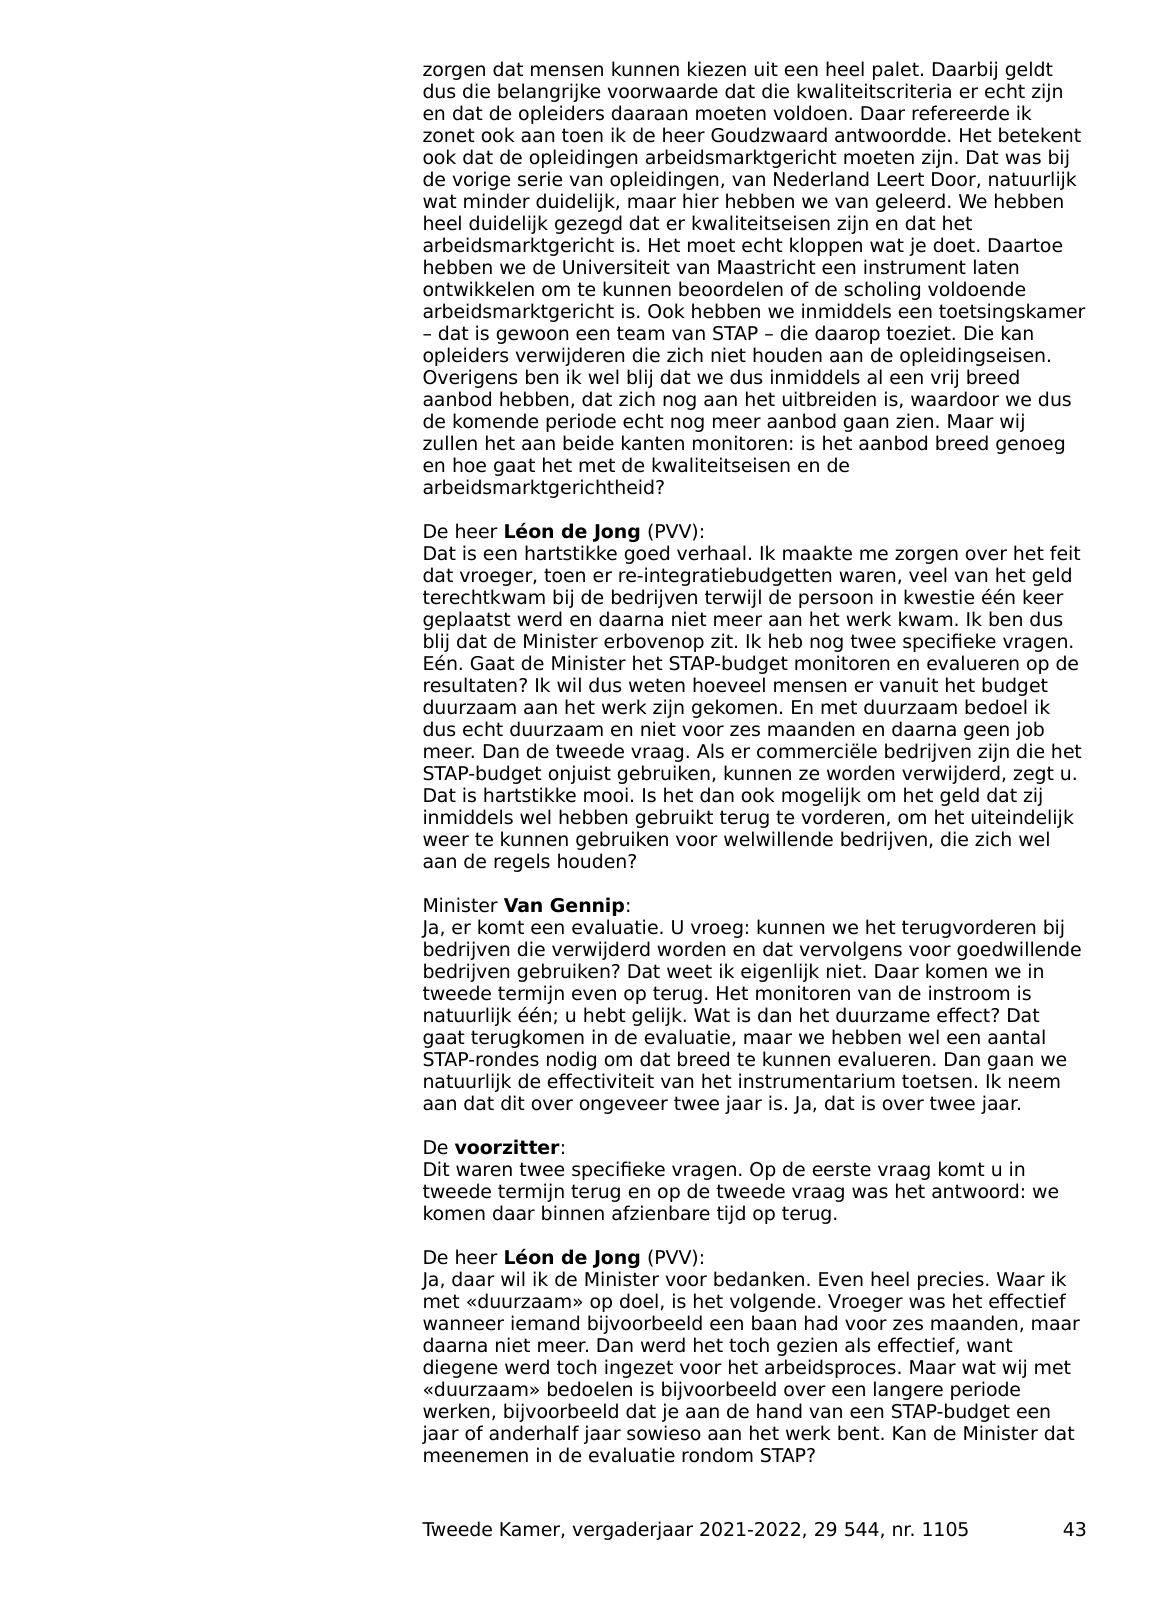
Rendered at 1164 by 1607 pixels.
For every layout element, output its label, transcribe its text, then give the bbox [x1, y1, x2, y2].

text Dat is een hartstikke goed verhaal. Ik maakte me zorgen over het feit dat vroeger, toen er re-integratiebudgetten waren, veel van het geld terechtkwam bij de bedrijven terwijl de persoon in kwestie één keer geplaatst werd en daarna niet meer aan het werk kwam. Ik ben dus blij dat de Minister erbovenop zit. Ik heb nog twee specifieke vragen. Eén. Gaat de Minister het STAP-budget monitoren en evalueren op de resultaten? Ik wil dus weten hoeveel mensen er vanuit het budget duurzaam aan het werk zijn gekomen. En met duurzaam bedoel ik dus echt duurzaam en niet voor zes maanden en daarna geen job meer. Dan de tweede vraag. Als er commerciële bedrijven zijn die het STAP-budget onjuist gebruiken, kunnen ze worden verwijderd, zegt u. Dat is hartstikke mooi. Is het dan ook mogelijk om het geld dat zij inmiddels wel hebben gebruikt terug te vorderen, om het uiteindelijk weer te kunnen gebruiken voor welwillende bedrijven, die zich wel aan de regels houden? [422, 543, 1087, 872]
text De voorzitter: [422, 1137, 1087, 1159]
text Dit waren twee specifieke vragen. Op de eerste vraag komt u in tweede termijn terug en op de tweede vraag was het antwoord: we komen daar binnen afzienbare tijd op terug. [422, 1159, 1087, 1224]
text De heer Léon de Jong (PVV): [422, 521, 1087, 543]
text Ja, er komt een evaluatie. U vroeg: kunnen we het terugvorderen bij bedrijven die verwijderd worden en dat vervolgens voor goedwillende bedrijven gebruiken? Dat weet ik eigenlijk niet. Daar komen we in tweede termijn even op terug. Het monitoren van de instroom is natuurlijk één; u hebt gelijk. Wat is dan het duurzame effect? Dat gaat terugkomen in de evaluatie, maar we hebben wel een aantal STAP-rondes nodig om dat breed te kunnen evalueren. Dan gaan we natuurlijk de effectiviteit van het instrumentarium toetsen. Ik neem aan dat dit over ongeveer twee jaar is. Ja, dat is over twee jaar. [422, 917, 1087, 1114]
text zorgen dat mensen kunnen kiezen uit een heel palet. Daarbij geldt dus die belangrijke voorwaarde dat die kwaliteitscriteria er echt zijn en dat de opleiders daaraan moeten voldoen. Daar refereerde ik zonet ook aan toen ik de heer Goudzwaard antwoordde. Het betekent ook dat de opleidingen arbeidsmarktgericht moeten zijn. Dat was bij de vorige serie van opleidingen, van Nederland Leert Door, natuurlijk wat minder duidelijk, maar hier hebben we van geleerd. We hebben heel duidelijk gezegd dat er kwaliteitseisen zijn en dat het arbeidsmarktgericht is. Het moet echt kloppen wat je doet. Daartoe hebben we de Universiteit van Maastricht een instrument laten ontwikkelen om te kunnen beoordelen of de scholing voldoende arbeidsmarktgericht is. Ook hebben we inmiddels een toetsingskamer – dat is gewoon een team van STAP – die daarop toeziet. Die kan opleiders verwijderen die zich niet houden aan de opleidingseisen. [422, 59, 1087, 367]
text Overigens ben ik wel blij dat we dus inmiddels al een vrij breed aanbod hebben, dat zich nog aan het uitbreiden is, waardoor we dus de komende periode echt nog meer aanbod gaan zien. Maar wij zullen het aan beide kanten monitoren: is het aanbod breed genoeg en hoe gaat het met de kwaliteitseisen en de arbeidsmarktgerichtheid? [422, 367, 1087, 499]
text Minister Van Gennip: [422, 895, 1087, 917]
text De heer Léon de Jong (PVV): [422, 1247, 1087, 1269]
text Ja, daar wil ik de Minister voor bedanken. Even heel precies. Waar ik met «duurzaam» op doel, is het volgende. Vroeger was het effectief wanneer iemand bijvoorbeeld een baan had voor zes maanden, maar daarna niet meer. Dan werd het toch gezien als effectief, want diegene werd toch ingezet voor het arbeidsproces. Maar wat wij met «duurzaam» bedoelen is bijvoorbeeld over een langere periode werken, bijvoorbeeld dat je aan de hand van een STAP-budget een jaar of anderhalf jaar sowieso aan het werk bent. Kan de Minister dat meenemen in de evaluatie rondom STAP? [422, 1269, 1087, 1467]
